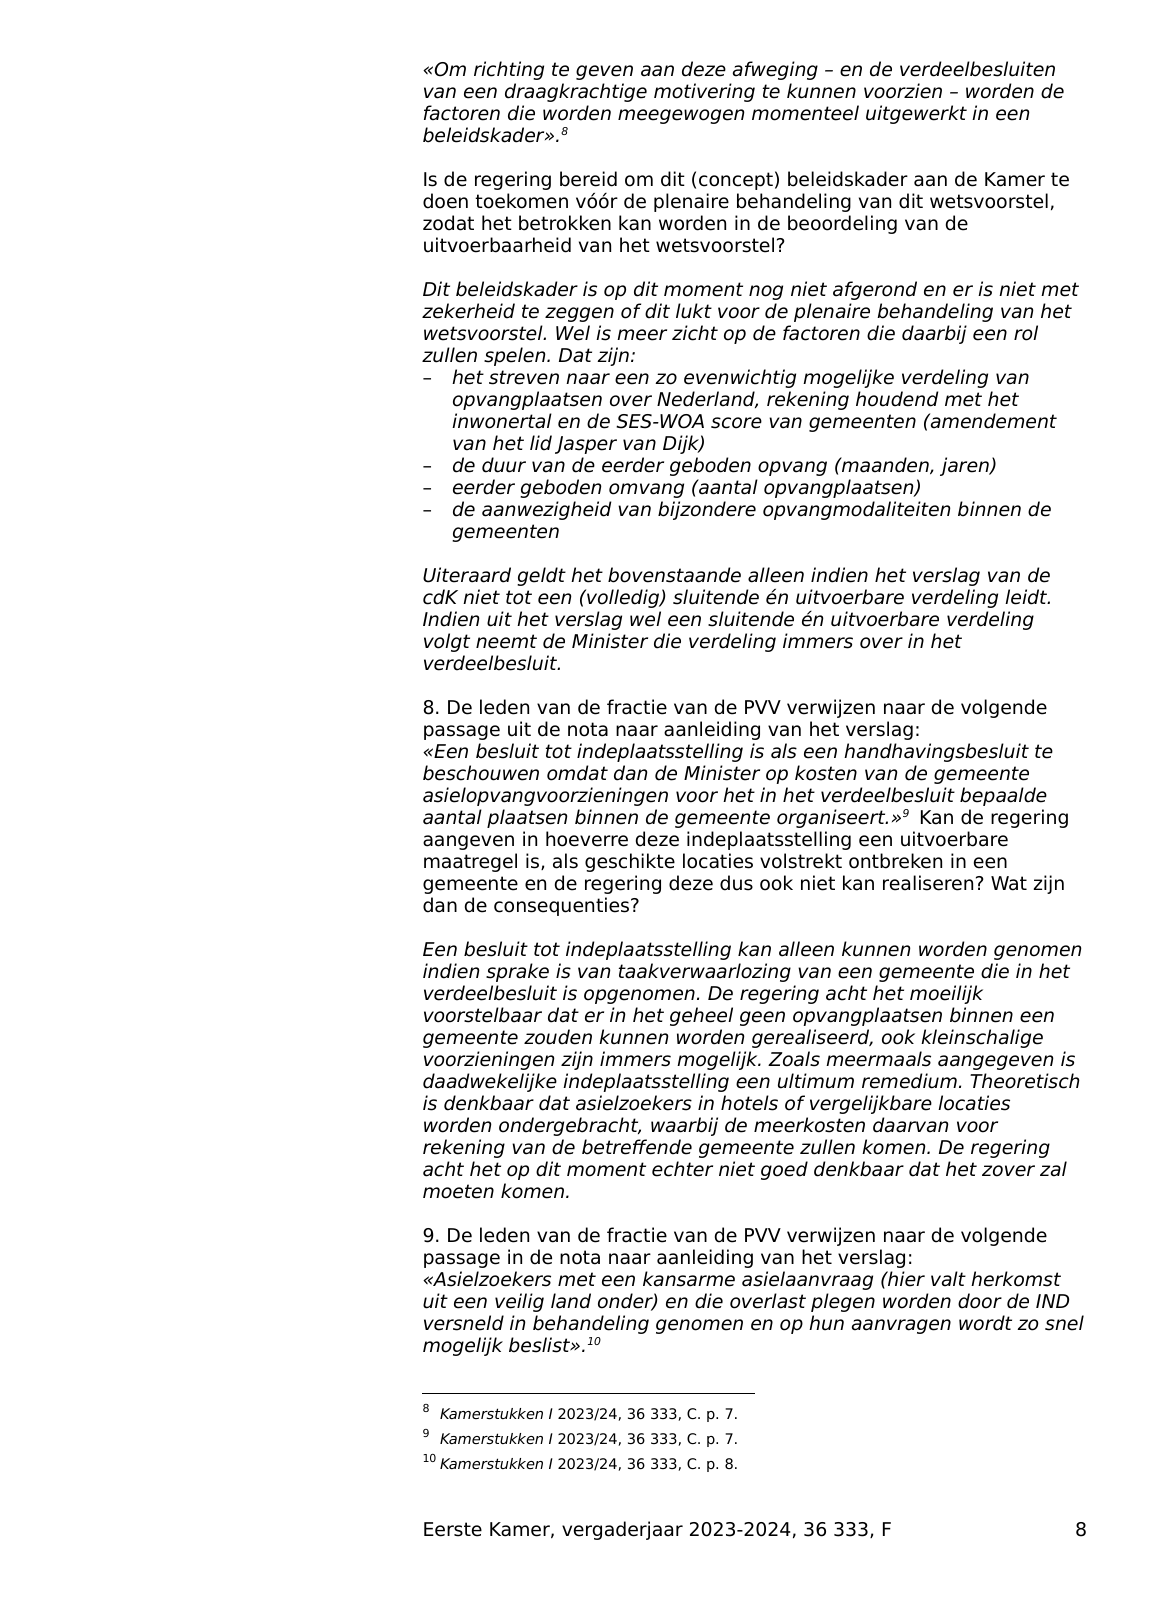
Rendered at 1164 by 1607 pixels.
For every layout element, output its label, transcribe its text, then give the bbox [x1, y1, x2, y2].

text Kamerstukken I 2023/24, 36 333, C. p. 8. [422, 1452, 1087, 1474]
text – de duur van de eerder geboden opvang (maanden, jaren) [422, 455, 1087, 477]
text «Asielzoekers met een kansarme asielaanvraag (hier valt herkomst uit een veilig land onder) en die overlast plegen worden door de IND versneld in behandeling genomen en op hun aanvragen wordt zo snel mogelijk beslist». [422, 1269, 1087, 1357]
text – het streven naar een zo evenwichtig mogelijke verdeling van opvangplaatsen over Nederland, rekening houdend met het inwonertal en de SES-WOA score van gemeenten (amendement van het lid Jasper van Dijk) [422, 367, 1087, 455]
text 8. De leden van de fractie van de PVV verwijzen naar de volgende passage uit de nota naar aanleiding van het verslag: [422, 697, 1087, 741]
text Een besluit tot indeplaatsstelling kan alleen kunnen worden genomen indien sprake is van taakverwaarlozing van een gemeente die in het verdeelbesluit is opgenomen. De regering acht het moeilijk voorstelbaar dat er in het geheel geen opvangplaatsen binnen een gemeente zouden kunnen worden gerealiseerd, ook kleinschalige voorzieningen zijn immers mogelijk. Zoals meermaals aangegeven is daadwekelijke indeplaatsstelling een ultimum remedium. Theoretisch is denkbaar dat asielzoekers in hotels of vergelijkbare locaties worden ondergebracht, waarbij de meerkosten daarvan voor rekening van de betreffende gemeente zullen komen. De regering acht het op dit moment echter niet goed denkbaar dat het zover zal moeten komen. [422, 939, 1087, 1203]
text Kamerstukken I 2023/24, 36 333, C. p. 7. [422, 1402, 1087, 1424]
text «Een besluit tot indeplaatsstelling is als een handhavingsbesluit te beschouwen omdat dan de Minister op kosten van de gemeente asielopvangvoorzieningen voor het in het verdeelbesluit bepaalde aantal plaatsen binnen de gemeente organiseert.» Kan de regering aangeven in hoeverre deze indeplaatsstelling een uitvoerbare maatregel is, als geschikte locaties volstrekt ontbreken in een gemeente en de regering deze dus ook niet kan realiseren? Wat zijn dan de consequenties? [422, 741, 1087, 917]
text «Om richting te geven aan deze afweging – en de verdeelbesluiten van een draagkrachtige motivering te kunnen voorzien – worden de factoren die worden meegewogen momenteel uitgewerkt in een beleidskader». [422, 59, 1087, 147]
text 9. De leden van de fractie van de PVV verwijzen naar de volgende passage in de nota naar aanleiding van het verslag: [422, 1225, 1087, 1269]
text Kamerstukken I 2023/24, 36 333, C. p. 7. [422, 1427, 1087, 1449]
text Dit beleidskader is op dit moment nog niet afgerond en er is niet met zekerheid te zeggen of dit lukt voor de plenaire behandeling van het wetsvoorstel. Wel is meer zicht op de factoren die daarbij een rol zullen spelen. Dat zijn: [422, 279, 1087, 367]
text – eerder geboden omvang (aantal opvangplaatsen) [422, 477, 1087, 499]
text Is de regering bereid om dit (concept) beleidskader aan de Kamer te doen toekomen vóór de plenaire behandeling van dit wetsvoorstel, zodat het betrokken kan worden in de beoordeling van de uitvoerbaarheid van het wetsvoorstel? [422, 169, 1087, 257]
text – de aanwezigheid van bijzondere opvangmodaliteiten binnen de gemeenten [422, 499, 1087, 543]
text Uiteraard geldt het bovenstaande alleen indien het verslag van de cdK niet tot een (volledig) sluitende én uitvoerbare verdeling leidt. Indien uit het verslag wel een sluitende én uitvoerbare verdeling volgt neemt de Minister die verdeling immers over in het verdeelbesluit. [422, 565, 1087, 675]
